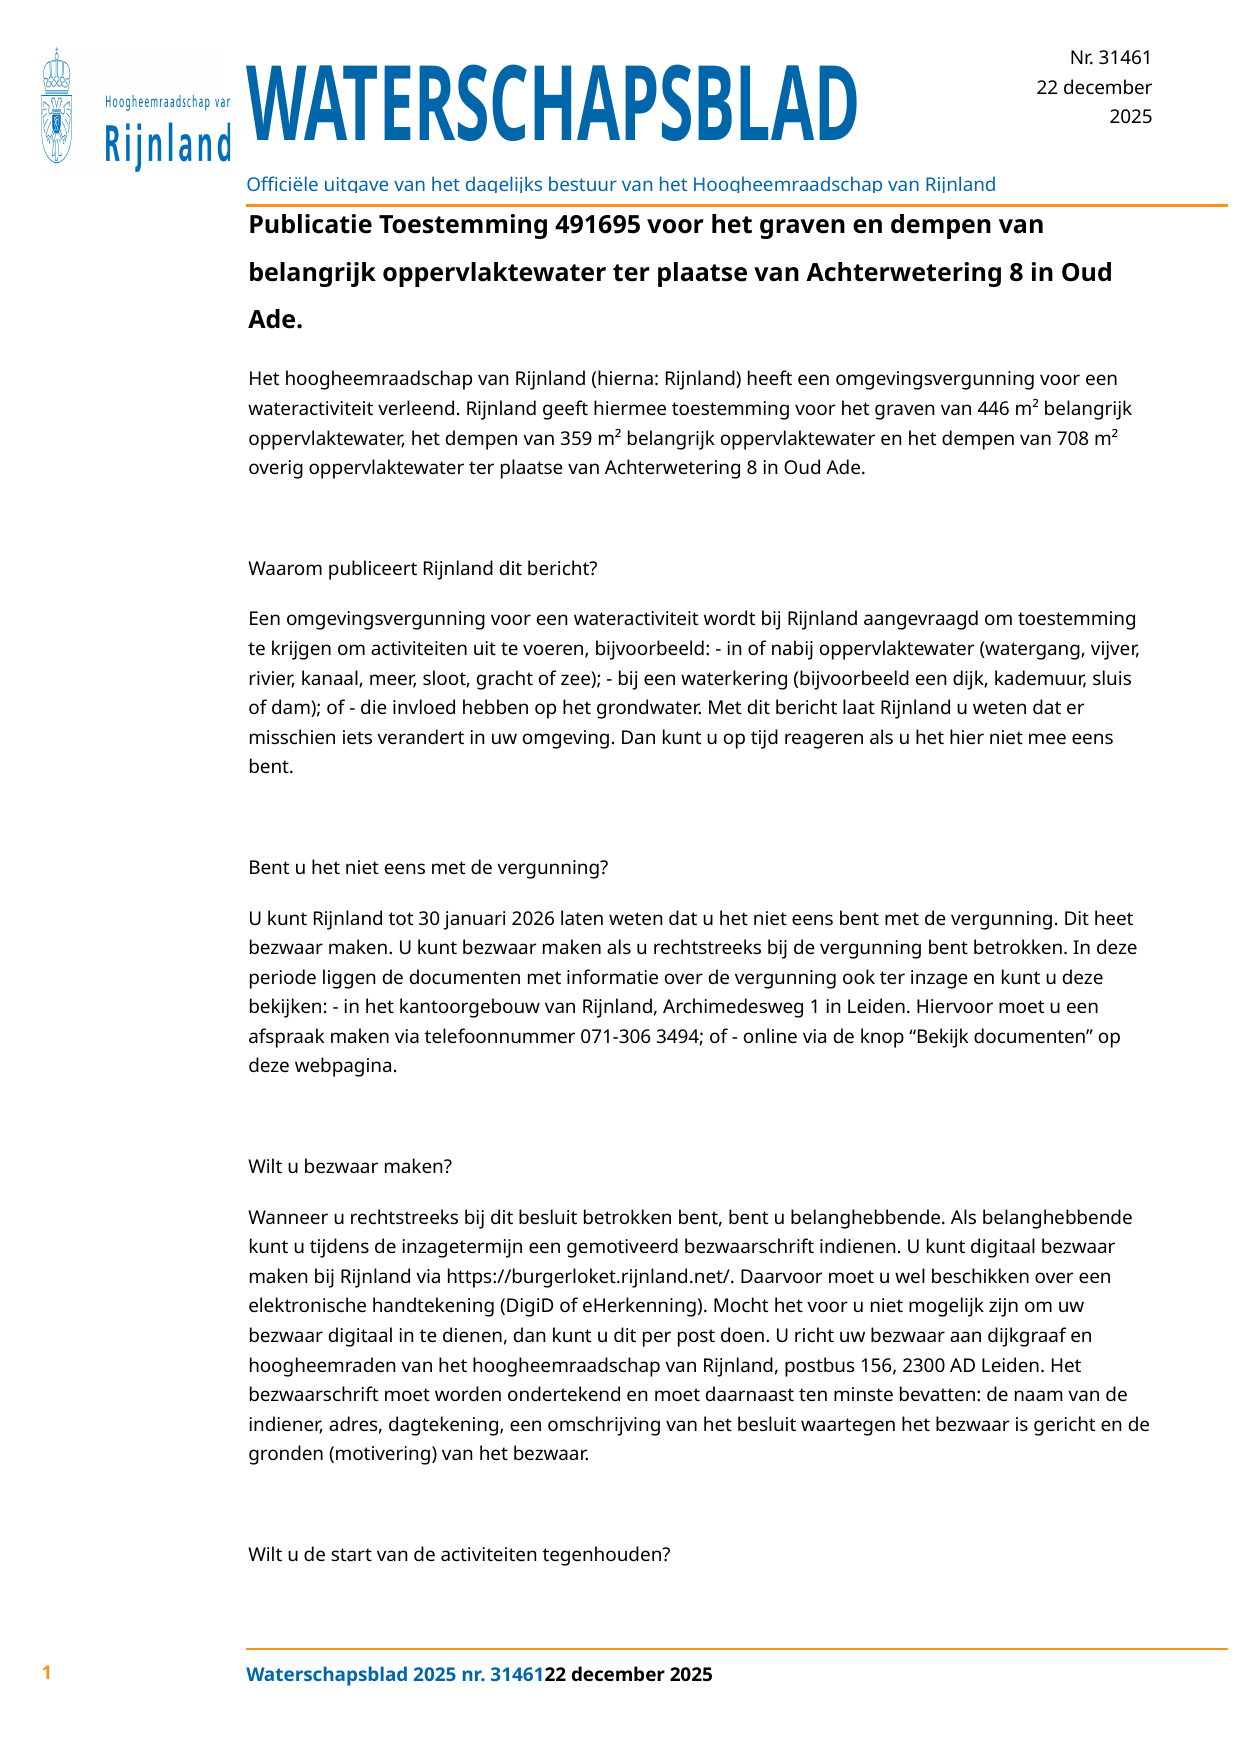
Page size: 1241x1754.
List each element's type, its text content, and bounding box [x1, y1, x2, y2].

text Wilt u bezwaar maken? [248, 1153, 1152, 1179]
picture [41, 47, 231, 172]
text U kunt Rijnland tot 30 januari 2026 laten weten dat u het niet eens bent met de vergunning. Dit heet bezwaar maken. U kunt bezwaar maken als u rechtstreeks bij de vergunning bent betrokken. In deze periode liggen de documenten met informatie over de vergunning ook ter inzage en kunt u deze bekijken: - in het kantoorgebouw van Rijnland, Archimedesweg 1 in Leiden. Hiervoor moet u een afspraak maken via telefoonnummer 071-306 3494; of - online via de knop “Bekijk documenten” op deze webpagina. [248, 905, 1152, 1078]
text Publicatie Toestemming 491695 voor het graven en dempen van belangrijk oppervlaktewater ter plaatse van Achterwetering 8 in Oud Ade. [248, 207, 1152, 336]
text Wilt u de start van de activiteiten tegenhouden? [248, 1541, 1152, 1567]
text Bent u het niet eens met de vergunning? [248, 854, 1152, 880]
text Een omgevingsvergunning voor een wateractiviteit wordt bij Rijnland aangevraagd om toestemming te krijgen om activiteiten uit te voeren, bijvoorbeeld: - in of nabij oppervlaktewater (watergang, vijver, rivier, kanaal, meer, sloot, gracht of zee); - bij een waterkering (bijvoorbeeld een dijk, kademuur, sluis of dam); of - die invloed hebben op het grondwater. Met dit bericht laat Rijnland u weten dat er misschien iets verandert in uw omgeving. Dan kunt u op tijd reageren als u het hier niet mee eens bent. [248, 606, 1152, 779]
text Wanneer u rechtstreeks bij dit besluit betrokken bent, bent u belanghebbende. Als belanghebbende kunt u tijdens de inzagetermijn een gemotiveerd bezwaarschrift indienen. U kunt digitaal bezwaar maken bij Rijnland via https://burgerloket.rijnland.net/. Daarvoor moet u wel beschikken over een elektronische handtekening (DigiD of eHerkenning). Mocht het voor u niet mogelijk zijn om uw bezwaar digitaal in te dienen, dan kunt u dit per post doen. U richt uw bezwaar aan dijkgraaf en hoogheemraden van het hoogheemraadschap van Rijnland, postbus 156, 2300 AD Leiden. Het bezwaarschrift moet worden ondertekend en moet daarnaast ten minste bevatten: de naam van de indiener, adres, dagtekening, een omschrijving van het besluit waartegen het bezwaar is gericht en de gronden (motivering) van het bezwaar. [248, 1204, 1152, 1466]
text Het hoogheemraadschap van Rijnland (hierna: Rijnland) heeft een omgevingsvergunning voor een wateractiviteit verleend. Rijnland geeft hiermee toestemming voor het graven van 446 m² belangrijk oppervlaktewater, het dempen van 359 m² belangrijk oppervlaktewater en het dempen van 708 m² overig oppervlaktewater ter plaatse van Achterwetering 8 in Oud Ade. [248, 366, 1152, 480]
text Waarom publiceert Rijnland dit bericht? [248, 555, 1152, 581]
